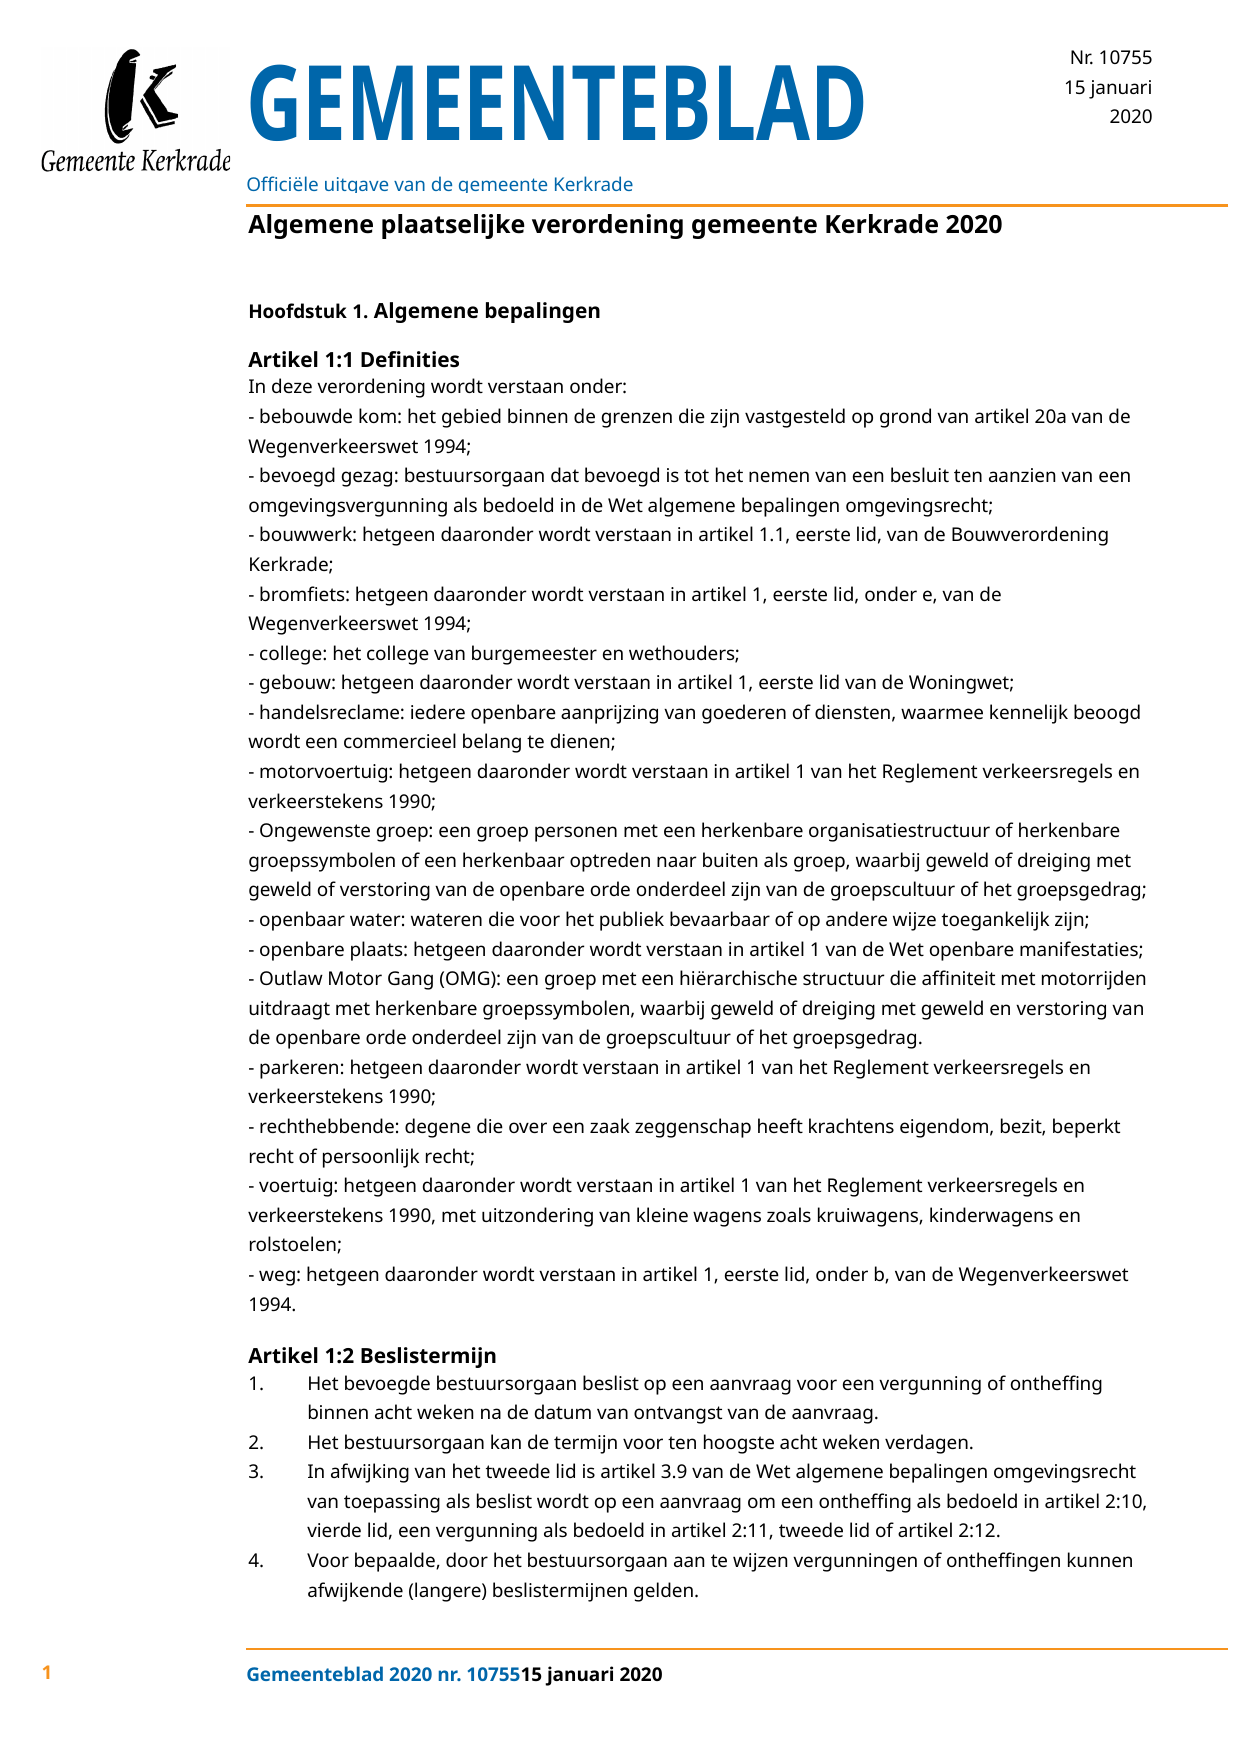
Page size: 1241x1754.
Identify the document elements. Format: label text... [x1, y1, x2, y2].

text - openbaar water: wateren die voor het publiek bevaarbaar of op andere wijze toegankelijk zijn; [248, 906, 1152, 932]
text - bevoegd gezag: bestuursorgaan dat bevoegd is tot het nemen van een besluit ten aanzien van een omgevingsvergunning als bedoeld in de Wet algemene bepalingen omgevingsrecht; [248, 462, 1152, 518]
list In afwijking van het tweede lid is artikel 3.9 van de Wet algemene bepalingen omgevingsrecht van toepassing als beslist wordt op een aanvraag om een ontheffing als bedoeld in artikel 2:10, vierde lid, een vergunning als bedoeld in artikel 2:11, tweede lid of artikel 2:12. [248, 1458, 1152, 1543]
text Hoofdstuk 1. Algemene bepalingen [248, 296, 1152, 324]
list Voor bepaalde, door het bestuursorgaan aan te wijzen vergunningen of ontheffingen kunnen afwijkende (langere) beslistermijnen gelden. [248, 1547, 1152, 1602]
text - weg: hetgeen daaronder wordt verstaan in artikel 1, eerste lid, onder b, van de Wegenverkeerswet 1994. [248, 1261, 1152, 1317]
text Artikel 1:2 Beslistermijn [248, 1341, 1152, 1370]
text - motorvoertuig: hetgeen daaronder wordt verstaan in artikel 1 van het Reglement verkeersregels en verkeerstekens 1990; [248, 758, 1152, 814]
text In deze verordening wordt verstaan onder: [248, 374, 1152, 399]
text - voertuig: hetgeen daaronder wordt verstaan in artikel 1 van het Reglement verkeersregels en verkeerstekens 1990, met uitzondering van kleine wagens zoals kruiwagens, kinderwagens en rolstoelen; [248, 1172, 1152, 1257]
text - handelsreclame: iedere openbare aanprijzing van goederen of diensten, waarmee kennelijk beoogd wordt een commercieel belang te dienen; [248, 699, 1152, 754]
text - openbare plaats: hetgeen daaronder wordt verstaan in artikel 1 van de Wet openbare manifestaties; [248, 936, 1152, 962]
text - Outlaw Motor Gang (OMG): een groep met een hiërarchische structuur die affiniteit met motorrijden uitdraagt met herkenbare groepssymbolen, waarbij geweld of dreiging met geweld en verstoring van de openbare orde onderdeel zijn van de groepscultuur of het groepsgedrag. [248, 965, 1152, 1050]
text - college: het college van burgemeester en wethouders; [248, 640, 1152, 666]
text - gebouw: hetgeen daaronder wordt verstaan in artikel 1, eerste lid van de Woningwet; [248, 669, 1152, 695]
text Algemene plaatselijke verordening gemeente Kerkrade 2020 [248, 207, 1152, 241]
list Het bevoegde bestuursorgaan beslist op een aanvraag voor een vergunning of ontheffing binnen acht weken na de datum van ontvangst van de aanvraag. [248, 1370, 1152, 1425]
text - bebouwde kom: het gebied binnen de grenzen die zijn vastgesteld op grond van artikel 20a van de Wegenverkeerswet 1994; [248, 403, 1152, 459]
text - rechthebbende: degene die over een zaak zeggenschap heeft krachtens eigendom, bezit, beperkt recht of persoonlijk recht; [248, 1113, 1152, 1169]
text - bouwwerk: hetgeen daaronder wordt verstaan in artikel 1.1, eerste lid, van de Bouwverordening Kerkrade; [248, 522, 1152, 577]
text - parkeren: hetgeen daaronder wordt verstaan in artikel 1 van het Reglement verkeersregels en verkeerstekens 1990; [248, 1054, 1152, 1109]
text - Ongewenste groep: een groep personen met een herkenbare organisatiestructuur of herkenbare groepssymbolen of een herkenbaar optreden naar buiten als groep, waarbij geweld of dreiging met geweld of verstoring van de openbare orde onderdeel zijn van de groepscultuur of het groepsgedrag; [248, 817, 1152, 902]
text - bromfiets: hetgeen daaronder wordt verstaan in artikel 1, eerste lid, onder e, van de Wegenverkeerswet 1994; [248, 581, 1152, 636]
picture [41, 47, 231, 172]
text Artikel 1:1 Definities [248, 345, 1152, 374]
list Het bestuursorgaan kan de termijn voor ten hoogste acht weken verdagen. [248, 1429, 1152, 1454]
